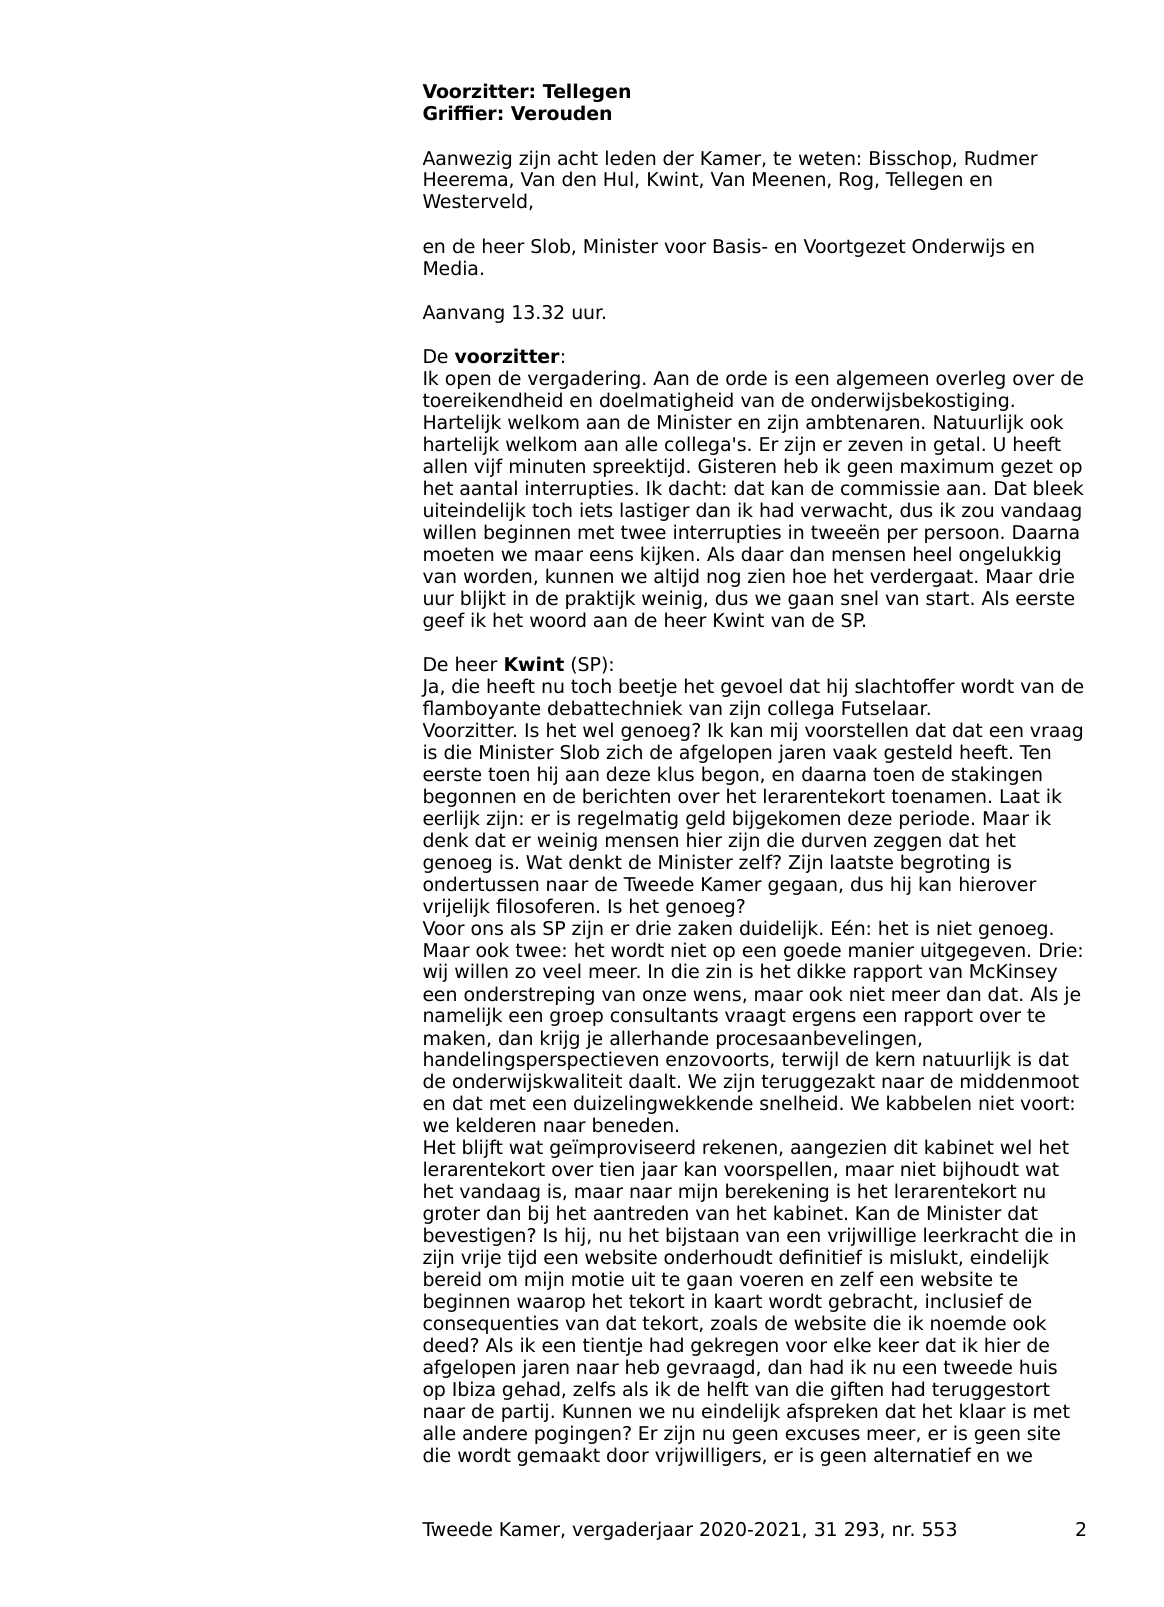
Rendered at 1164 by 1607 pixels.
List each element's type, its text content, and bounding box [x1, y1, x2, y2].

text Griffier: Verouden [422, 103, 1087, 125]
text Ik open de vergadering. Aan de orde is een algemeen overleg over de toereikendheid en doelmatigheid van de onderwijsbekostiging. Hartelijk welkom aan de Minister en zijn ambtenaren. Natuurlijk ook hartelijk welkom aan alle collega's. Er zijn er zeven in getal. U heeft allen vijf minuten spreektijd. Gisteren heb ik geen maximum gezet op het aantal interrupties. Ik dacht: dat kan de commissie aan. Dat bleek uiteindelijk toch iets lastiger dan ik had verwacht, dus ik zou vandaag willen beginnen met twee interrupties in tweeën per persoon. Daarna moeten we maar eens kijken. Als daar dan mensen heel ongelukkig van worden, kunnen we altijd nog zien hoe het verdergaat. Maar drie uur blijkt in de praktijk weinig, dus we gaan snel van start. Als eerste geef ik het woord aan de heer Kwint van de SP. [422, 368, 1087, 632]
text Het blijft wat geïmproviseerd rekenen, aangezien dit kabinet wel het lerarentekort over tien jaar kan voorspellen, maar niet bijhoudt wat het vandaag is, maar naar mijn berekening is het lerarentekort nu groter dan bij het aantreden van het kabinet. Kan de Minister dat bevestigen? Is hij, nu het bijstaan van een vrijwillige leerkracht die in zijn vrije tijd een website onderhoudt definitief is mislukt, eindelijk bereid om mijn motie uit te gaan voeren en zelf een website te beginnen waarop het tekort in kaart wordt gebracht, inclusief de consequenties van dat tekort, zoals de website die ik noemde ook deed? Als ik een tientje had gekregen voor elke keer dat ik hier de afgelopen jaren naar heb gevraagd, dan had ik nu een tweede huis op Ibiza gehad, zelfs als ik de helft van die giften had teruggestort naar de partij. Kunnen we nu eindelijk afspreken dat het klaar is met alle andere pogingen? Er zijn nu geen excuses meer, er is geen site die wordt gemaakt door vrijwilligers, er is geen alternatief en we [422, 1137, 1087, 1467]
text De heer Kwint (SP): [422, 654, 1087, 676]
text en de heer Slob, Minister voor Basis- en Voortgezet Onderwijs en Media. [422, 236, 1087, 279]
text Voorzitter. Is het wel genoeg? Ik kan mij voorstellen dat dat een vraag is die Minister Slob zich de afgelopen jaren vaak gesteld heeft. Ten eerste toen hij aan deze klus begon, en daarna toen de stakingen begonnen en de berichten over het lerarentekort toenamen. Laat ik eerlijk zijn: er is regelmatig geld bijgekomen deze periode. Maar ik denk dat er weinig mensen hier zijn die durven zeggen dat het genoeg is. Wat denkt de Minister zelf? Zijn laatste begroting is ondertussen naar de Tweede Kamer gegaan, dus hij kan hierover vrijelijk filosoferen. Is het genoeg? [422, 720, 1087, 917]
text Voorzitter: Tellegen [422, 81, 1087, 103]
text Aanvang 13.32 uur. [422, 302, 1087, 324]
text Aanwezig zijn acht leden der Kamer, te weten: Bisschop, Rudmer Heerema, Van den Hul, Kwint, Van Meenen, Rog, Tellegen en Westerveld, [422, 147, 1087, 213]
text De voorzitter: [422, 346, 1087, 368]
text Ja, die heeft nu toch beetje het gevoel dat hij slachtoffer wordt van de flamboyante debattechniek van zijn collega Futselaar. [422, 676, 1087, 720]
text Voor ons als SP zijn er drie zaken duidelijk. Eén: het is niet genoeg. Maar ook twee: het wordt niet op een goede manier uitgegeven. Drie: wij willen zo veel meer. In die zin is het dikke rapport van McKinsey een onderstreping van onze wens, maar ook niet meer dan dat. Als je namelijk een groep consultants vraagt ergens een rapport over te maken, dan krijg je allerhande procesaanbevelingen, handelingsperspectieven enzovoorts, terwijl de kern natuurlijk is dat de onderwijskwaliteit daalt. We zijn teruggezakt naar de middenmoot en dat met een duizelingwekkende snelheid. We kabbelen niet voort: we kelderen naar beneden. [422, 917, 1087, 1137]
